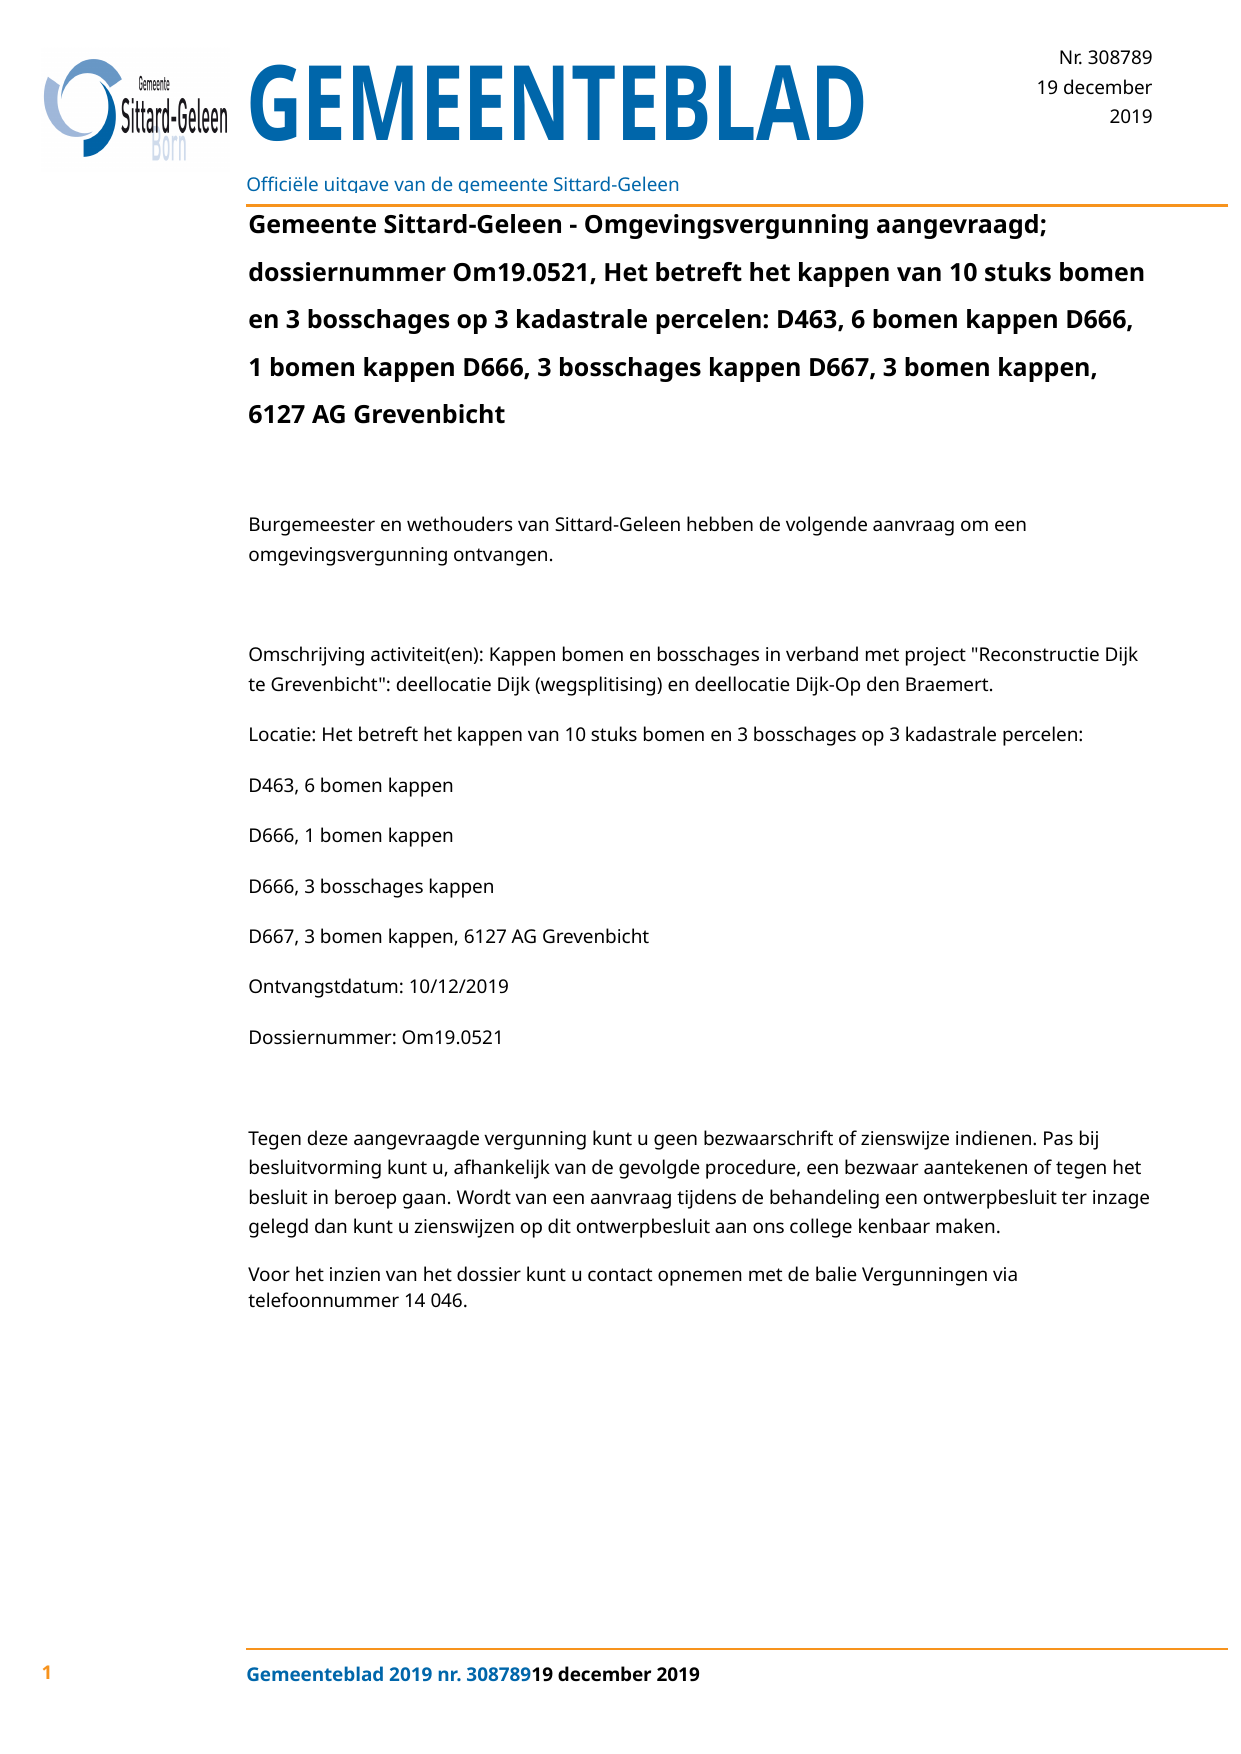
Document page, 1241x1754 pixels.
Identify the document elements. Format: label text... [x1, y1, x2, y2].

picture [41, 47, 231, 172]
text D666, 3 bosschages kappen [248, 873, 1152, 898]
text Ontvangstdatum: 10/12/2019 [248, 974, 1152, 999]
text Dossiernummer: Om19.0521 [248, 1024, 1152, 1050]
text D463, 6 bomen kappen [248, 772, 1152, 798]
text Gemeente Sittard-Geleen - Omgevingsvergunning aangevraagd; dossiernummer Om19.0521, Het betreft het kappen van 10 stuks bomen en 3 bosschages op 3 kadastrale percelen: D463, 6 bomen kappen D666, 1 bomen kappen D666, 3 bosschages kappen D667, 3 bomen kappen, 6127 AG Grevenbicht [248, 207, 1152, 431]
text D666, 1 bomen kappen [248, 822, 1152, 848]
text Burgemeester en wethouders van Sittard-Geleen hebben de volgende aanvraag om een omgevingsvergunning ontvangen. [248, 511, 1152, 566]
text Locatie: Het betreft het kappen van 10 stuks bomen en 3 bosschages op 3 kadastrale percelen: [248, 722, 1152, 747]
text Tegen deze aangevraagde vergunning kunt u geen bezwaarschrift of zienswijze indienen. Pas bij besluitvorming kunt u, afhankelijk van de gevolgde procedure, een bezwaar aantekenen of tegen het besluit in beroep gaan. Wordt van een aanvraag tijdens de behandeling een ontwerpbesluit ter inzage gelegd dan kunt u zienswijzen op dit ontwerpbesluit aan ons college kenbaar maken. [248, 1125, 1152, 1239]
text Voor het inzien van het dossier kunt u contact opnemen met de balie Vergunningen via telefoonnummer 14 046. [248, 1261, 1152, 1313]
text D667, 3 bomen kappen, 6127 AG Grevenbicht [248, 923, 1152, 949]
text Omschrijving activiteit(en): Kappen bomen en bosschages in verband met project "Reconstructie Dijk te Grevenbicht": deellocatie Dijk (wegsplitising) en deellocatie Dijk-Op den Braemert. [248, 642, 1152, 697]
